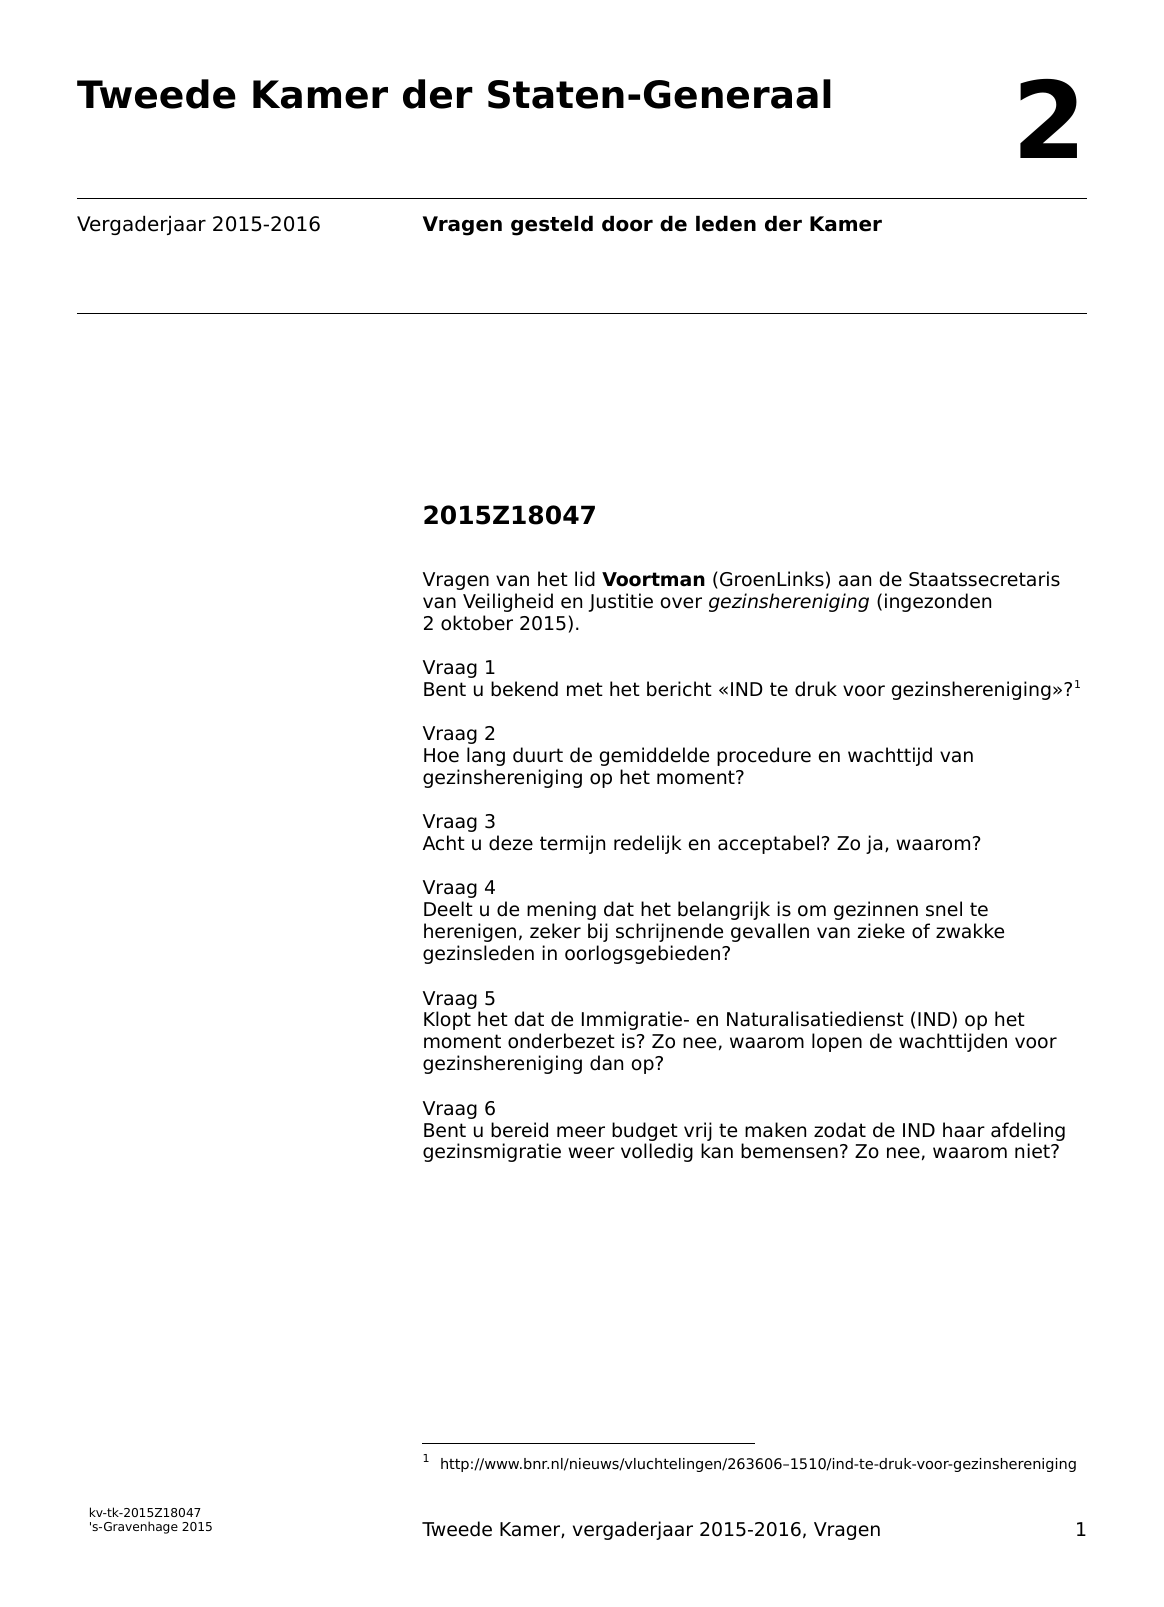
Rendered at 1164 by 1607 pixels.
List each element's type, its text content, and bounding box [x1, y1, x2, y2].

text 2015Z18047 [422, 501, 1087, 531]
text Vraag 6 [422, 1097, 1087, 1119]
table_cell Vragen gesteld door de leden der Kamer [422, 199, 1087, 313]
text kv-tk-2015Z18047 [88, 1506, 323, 1520]
table_header 2 [886, 59, 1087, 198]
table_cell Vergaderjaar 2015-2016 [77, 199, 422, 313]
text Hoe lang duurt de gemiddelde procedure en wachttijd van gezinshereniging op het moment? [422, 745, 1087, 789]
text 's-Gravenhage 2015 [88, 1520, 323, 1534]
text Vraag 2 [422, 723, 1087, 745]
text Vragen van het lid Voortman (GroenLinks) aan de Staatssecretaris van Veiligheid en Justitie over gezinshereniging (ingezonden 2 oktober 2015). [422, 569, 1087, 635]
text Vraag 3 [422, 811, 1087, 833]
text Deelt u de mening dat het belangrijk is om gezinnen snel te herenigen, zeker bij schrijnende gevallen van zieke of zwakke gezinsleden in oorlogsgebieden? [422, 899, 1087, 965]
text Acht u deze termijn redelijk en acceptabel? Zo ja, waarom? [422, 833, 1087, 855]
text Bent u bereid meer budget vrij te maken zodat de IND haar afdeling gezinsmigratie weer volledig kan bemensen? Zo nee, waarom niet? [422, 1119, 1087, 1163]
text Bent u bekend met het bericht «IND te druk voor gezinshereniging»? [422, 679, 1087, 701]
text Klopt het dat de Immigratie- en Naturalisatiedienst (IND) op het moment onderbezet is? Zo nee, waarom lopen de wachttijden voor gezinshereniging dan op? [422, 1009, 1087, 1075]
text Vraag 4 [422, 877, 1087, 899]
text Vraag 1 [422, 657, 1087, 679]
text Vraag 5 [422, 987, 1087, 1009]
text http://www.bnr.nl/nieuws/vluchtelingen/263606–1510/ind-te-druk-voor-gezinshereniging [422, 1452, 1087, 1474]
table_header Tweede Kamer der Staten-Generaal [77, 59, 886, 198]
